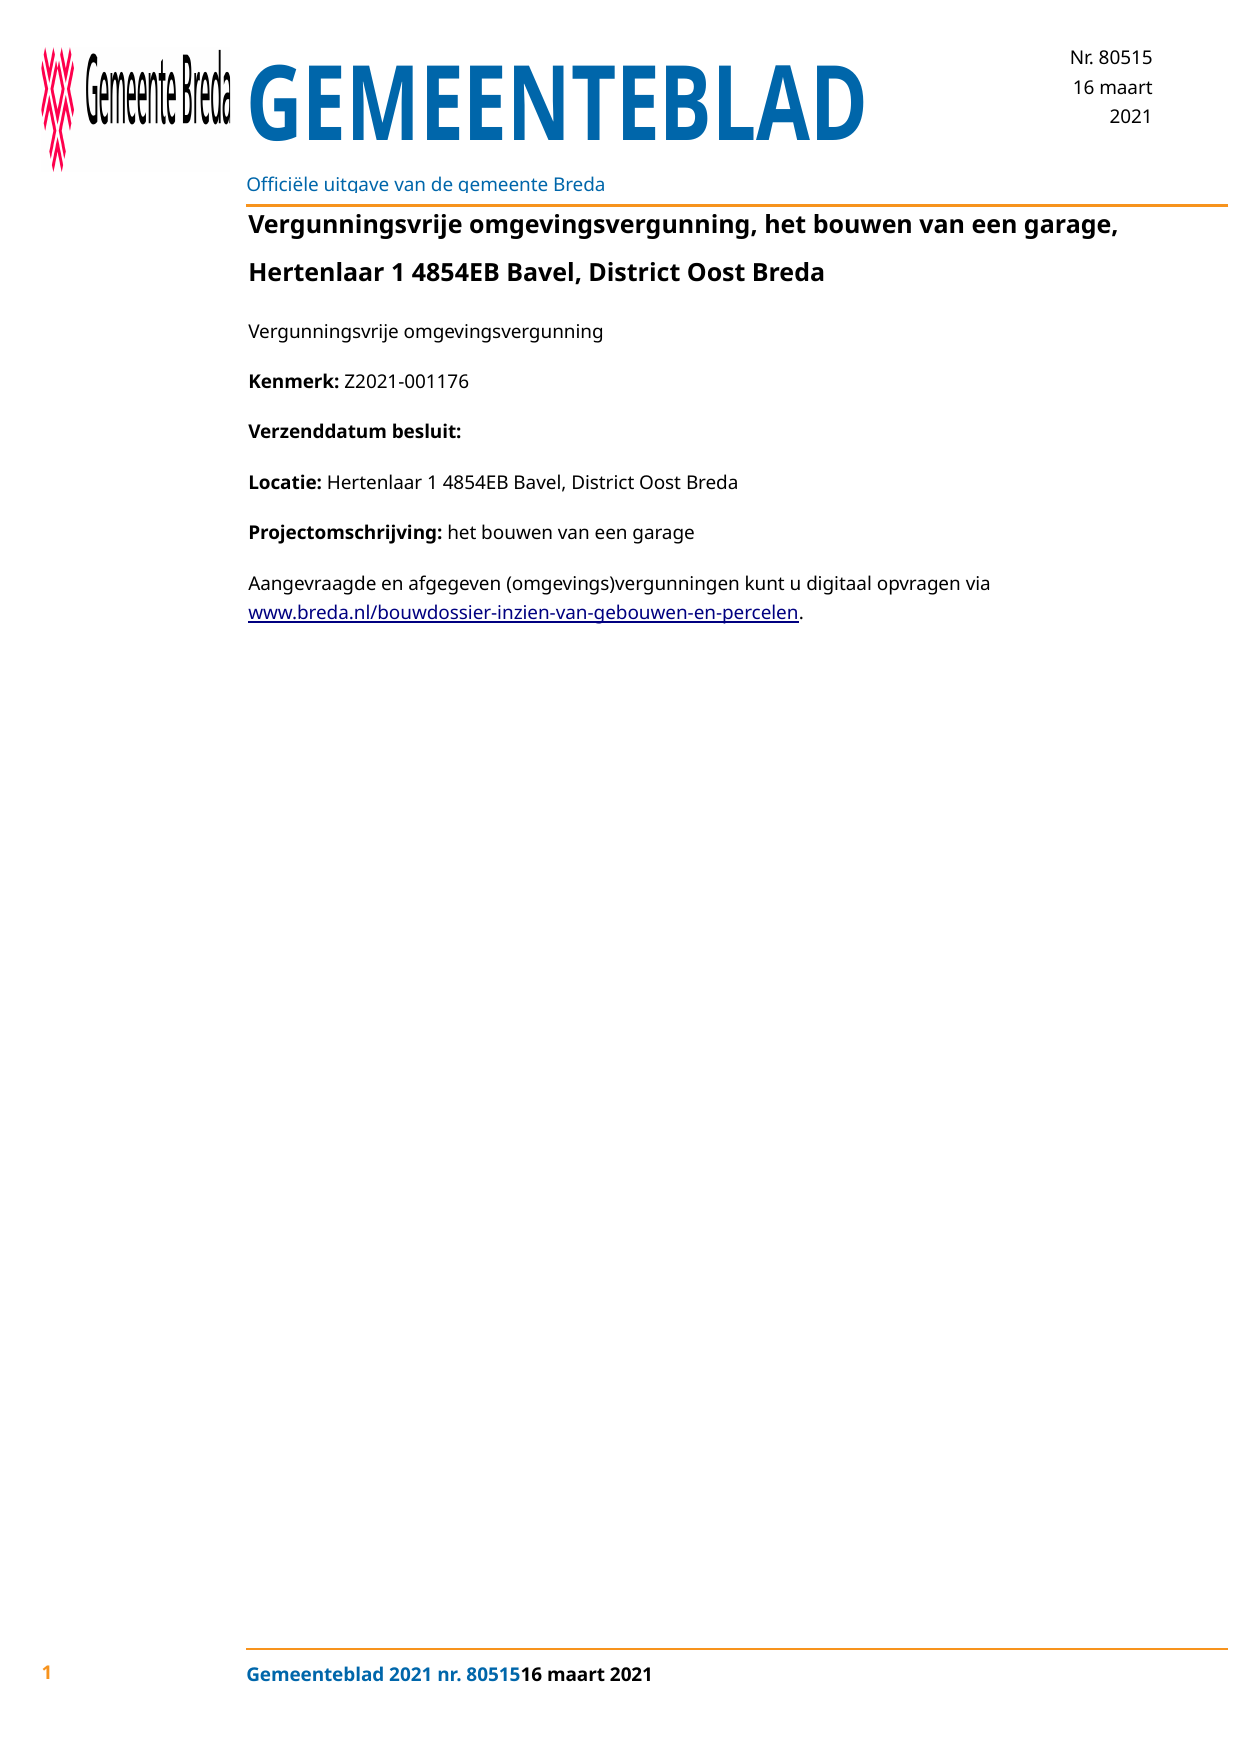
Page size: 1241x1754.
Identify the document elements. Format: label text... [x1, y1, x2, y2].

text Verzenddatum besluit: [248, 419, 1152, 444]
text Vergunningsvrije omgevingsvergunning, het bouwen van een garage, Hertenlaar 1 4854EB Bavel, District Oost Breda [248, 207, 1152, 288]
text Projectomschrijving: het bouwen van een garage [248, 519, 1152, 545]
text Aangevraagde en afgegeven (omgevings)vergunningen kunt u digitaal opvragen via www.breda.nl/bouwdossier-inzien-van-gebouwen-en-percelen. [248, 570, 1152, 625]
picture [41, 47, 231, 172]
text Vergunningsvrije omgevingsvergunning [248, 318, 1152, 344]
text Kenmerk: Z2021-001176 [248, 368, 1152, 394]
text Locatie: Hertenlaar 1 4854EB Bavel, District Oost Breda [248, 469, 1152, 495]
